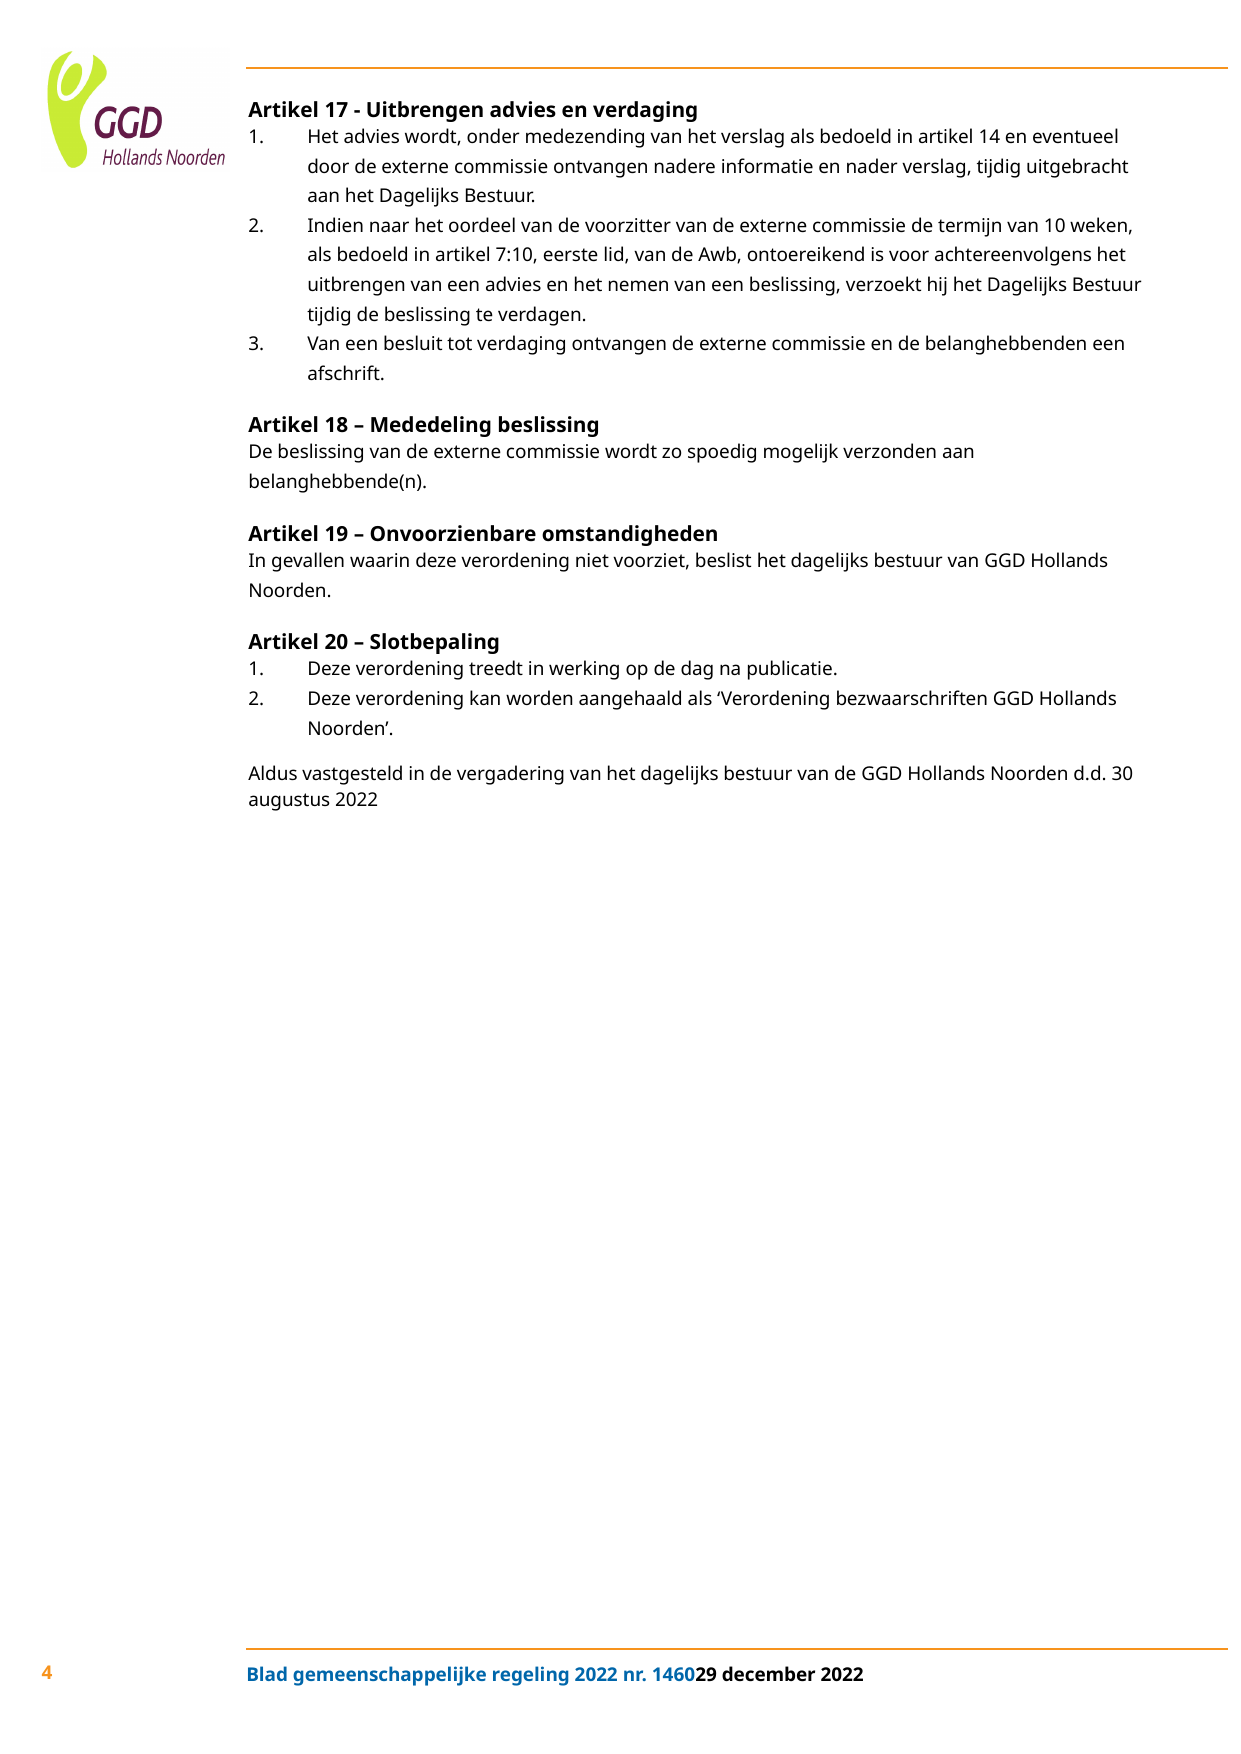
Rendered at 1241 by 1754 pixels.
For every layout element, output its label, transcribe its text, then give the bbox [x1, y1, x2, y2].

list Indien naar het oordeel van de voorzitter van de externe commissie de termijn van 10 weken, als bedoeld in artikel 7:10, eerste lid, van de Awb, ontoereikend is voor achtereenvolgens het uitbrengen van een advies en het nemen van een beslissing, verzoekt hij het Dagelijks Bestuur tijdig de beslissing te verdagen. [248, 212, 1152, 326]
picture [41, 47, 231, 172]
text De beslissing van de externe commissie wordt zo spoedig mogelijk verzonden aan belanghebbende(n). [248, 439, 1152, 494]
text In gevallen waarin deze verordening niet voorziet, beslist het dagelijks bestuur van GGD Hollands Noorden. [248, 547, 1152, 602]
list Het advies wordt, onder medezending van het verslag als bedoeld in artikel 14 en eventueel door de externe commissie ontvangen nadere informatie en nader verslag, tijdig uitgebracht aan het Dagelijks Bestuur. [248, 123, 1152, 208]
list Deze verordening treedt in werking op de dag na publicatie. [248, 656, 1152, 681]
text Artikel 19 – Onvoorzienbare omstandigheden [248, 519, 1152, 547]
text Artikel 20 – Slotbepaling [248, 627, 1152, 656]
text Aldus vastgesteld in de vergadering van het dagelijks bestuur van de GGD Hollands Noorden d.d. 30 augustus 2022 [248, 760, 1152, 812]
list Van een besluit tot verdaging ontvangen de externe commissie en de belanghebbenden een afschrift. [248, 330, 1152, 386]
list Deze verordening kan worden aangehaald als ‘Verordening bezwaarschriften GGD Hollands Noorden’. [248, 685, 1152, 741]
text Artikel 17 - Uitbrengen advies en verdaging [248, 95, 1152, 123]
text Artikel 18 – Mededeling beslissing [248, 410, 1152, 439]
